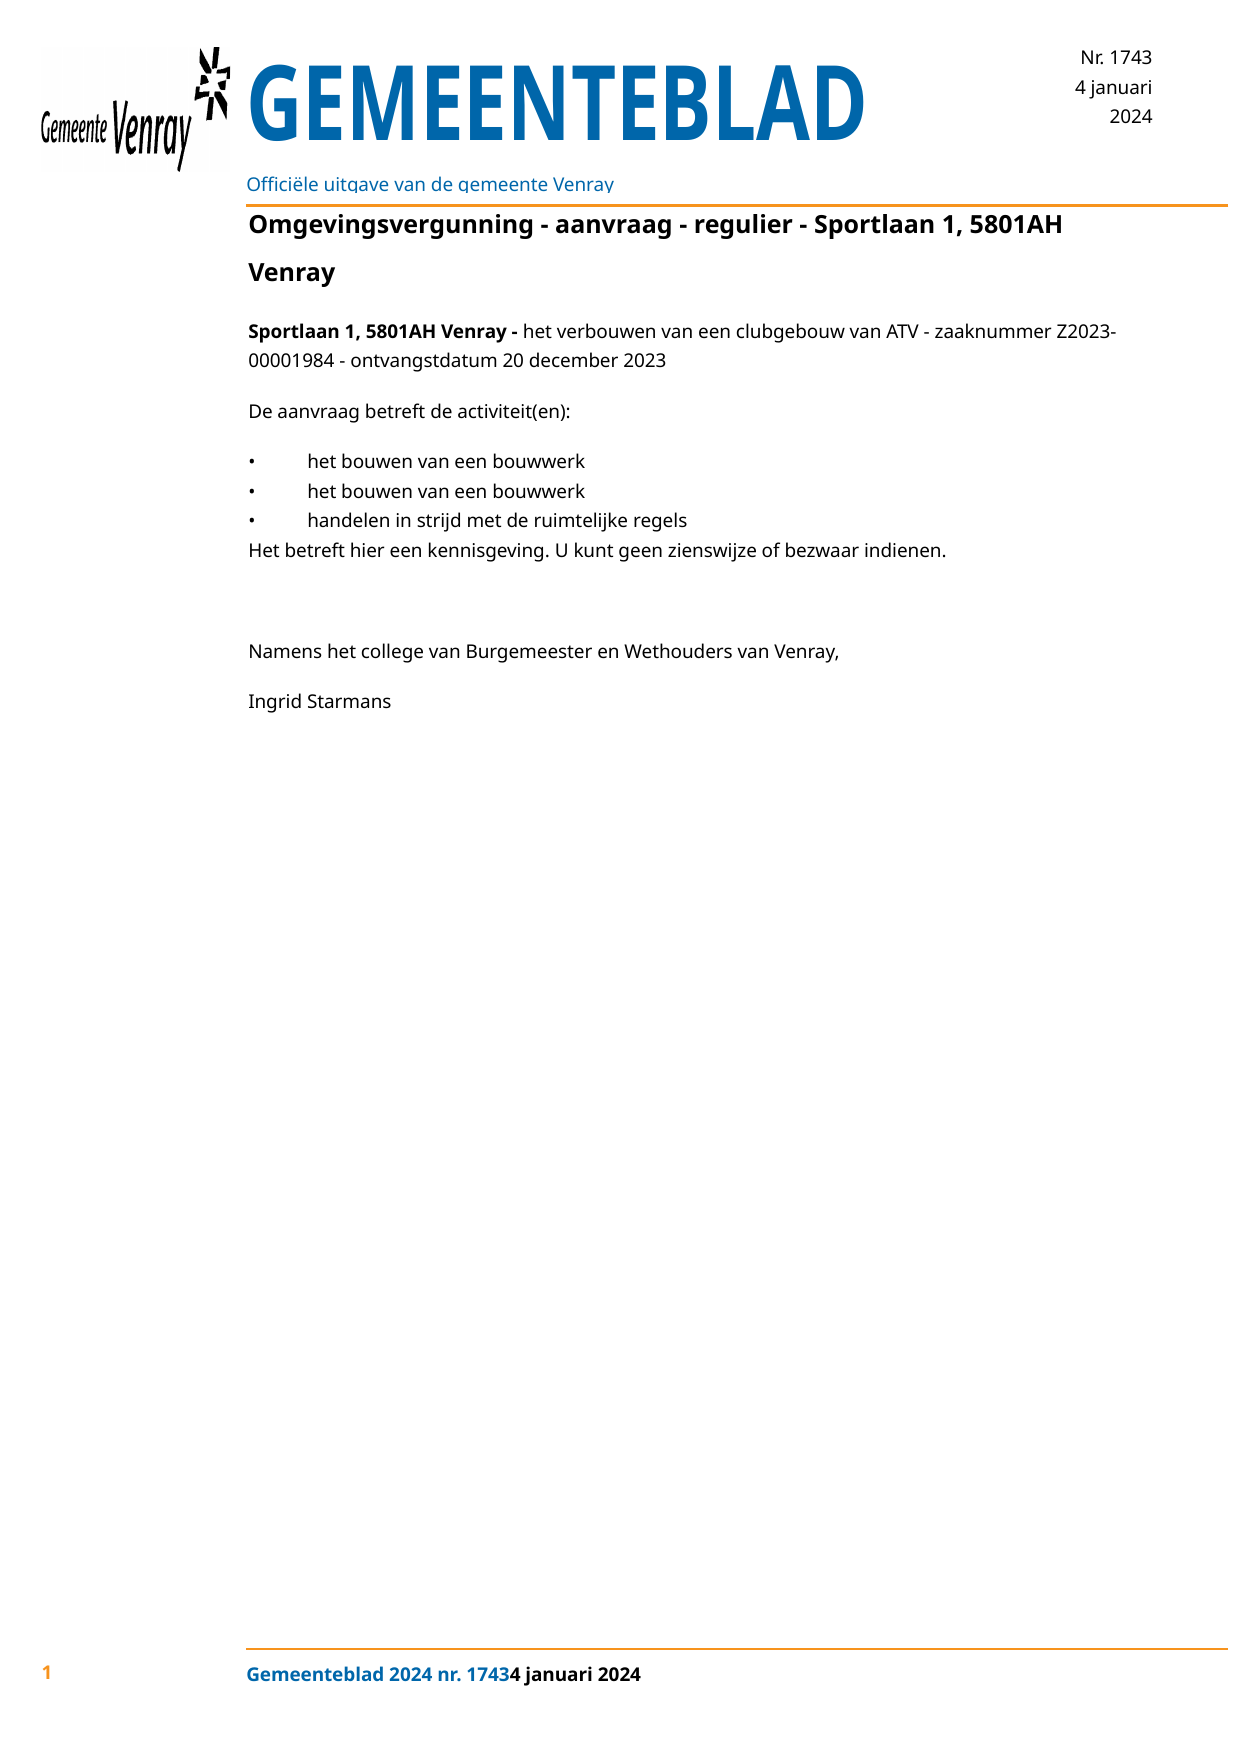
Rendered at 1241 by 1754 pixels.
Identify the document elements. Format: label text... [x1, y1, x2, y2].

text Omgevingsvergunning - aanvraag - regulier - Sportlaan 1, 5801AH Venray [248, 207, 1152, 288]
list handelen in strijd met de ruimtelijke regels [248, 507, 1152, 533]
picture [41, 47, 231, 172]
text De aanvraag betreft de activiteit(en): [248, 398, 1152, 424]
text Sportlaan 1, 5801AH Venray - het verbouwen van een clubgebouw van ATV - zaaknummer Z2023-00001984 - ontvangstdatum 20 december 2023 [248, 318, 1152, 373]
text Ingrid Starmans [248, 688, 1152, 714]
text Het betreft hier een kennisgeving. U kunt geen zienswijze of bezwaar indienen. [248, 537, 1152, 563]
list het bouwen van een bouwwerk [248, 478, 1152, 504]
text Namens het college van Burgemeester en Wethouders van Venray, [248, 638, 1152, 664]
list het bouwen van een bouwwerk [248, 448, 1152, 474]
